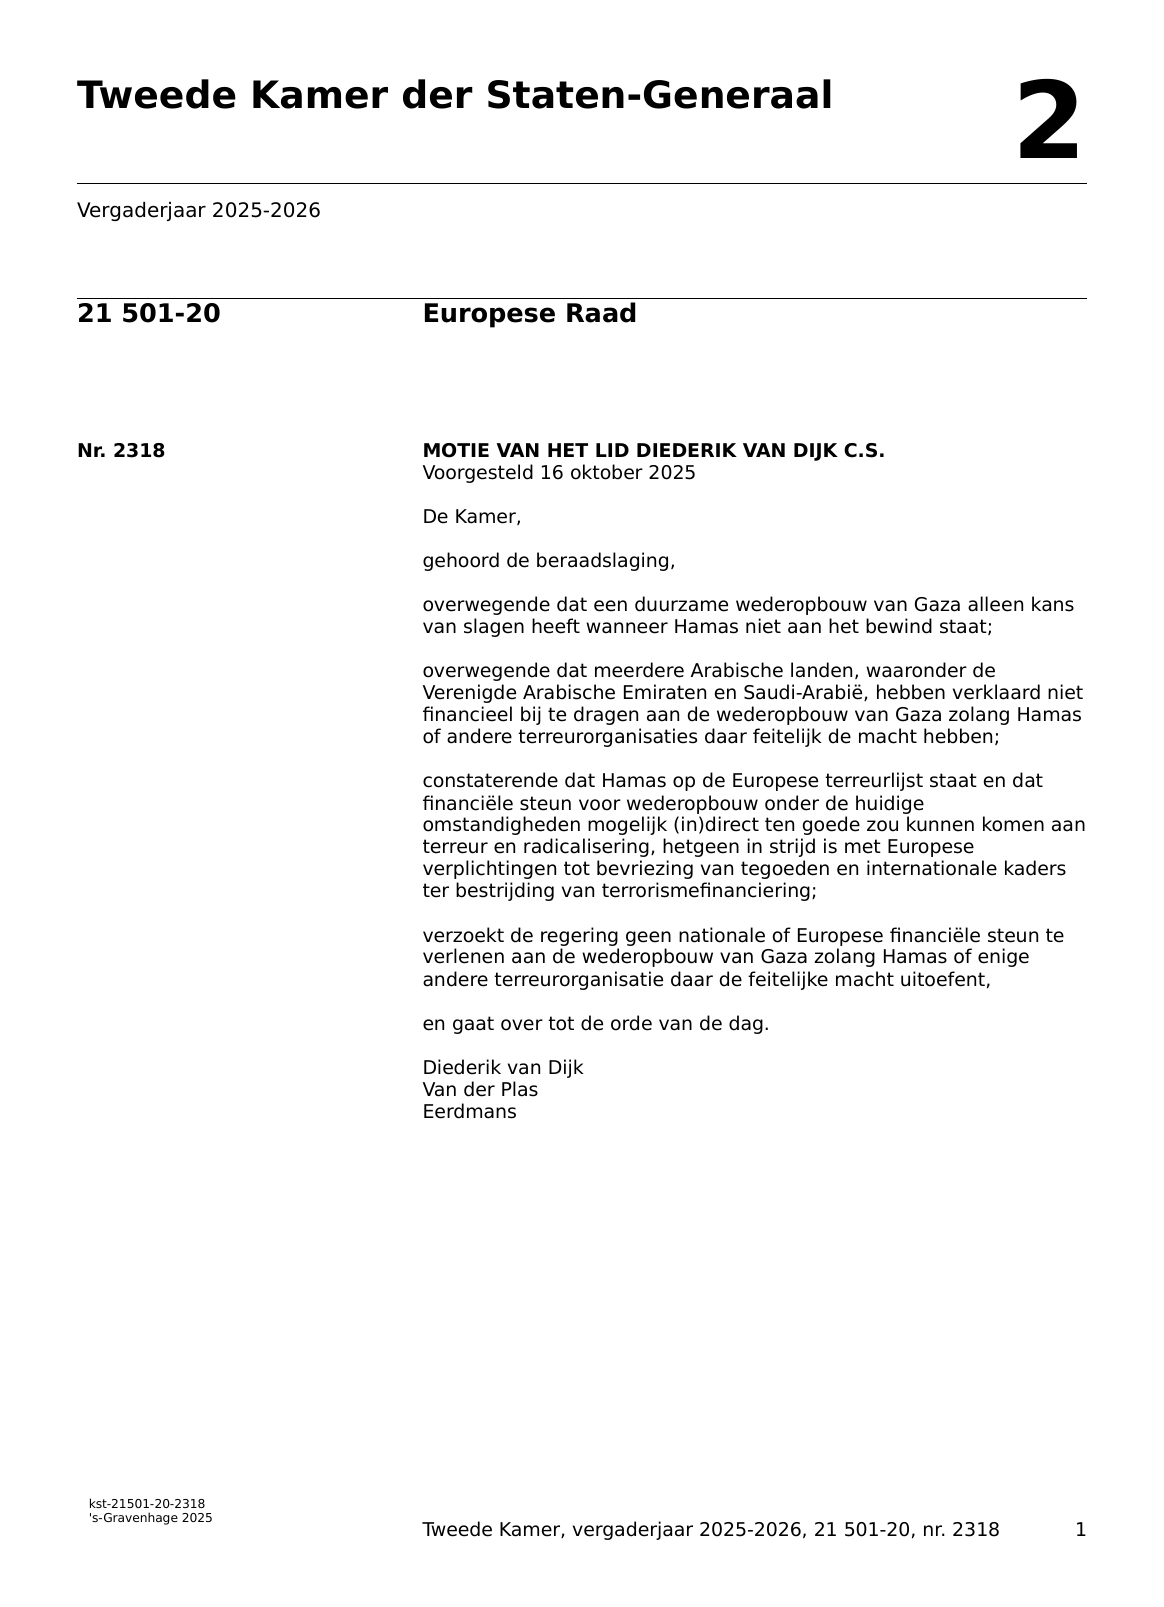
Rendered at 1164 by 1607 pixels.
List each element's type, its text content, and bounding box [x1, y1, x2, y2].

subtitle Nr. 2318 MOTIE VAN HET LID DIEDERIK VAN DIJK C.S. [77, 440, 1087, 462]
text Voorgesteld 16 oktober 2025 [422, 462, 1087, 484]
text overwegende dat meerdere Arabische landen, waaronder de Verenigde Arabische Emiraten en Saudi-Arabië, hebben verklaard niet financieel bij te dragen aan de wederopbouw van Gaza zolang Hamas of andere terreurorganisaties daar feitelijk de macht hebben; [422, 660, 1087, 748]
text 's-Gravenhage 2025 [88, 1511, 323, 1525]
text De Kamer, [422, 506, 1087, 528]
text overwegende dat een duurzame wederopbouw van Gaza alleen kans van slagen heeft wanneer Hamas niet aan het bewind staat; [422, 594, 1087, 638]
text Eerdmans [422, 1101, 1087, 1123]
table_header 2 [886, 59, 1087, 183]
text kst-21501-20-2318 [88, 1497, 323, 1511]
text gehoord de beraadslaging, [422, 550, 1087, 572]
table_cell Vergaderjaar 2025-2026 [77, 184, 1087, 298]
text Diederik van Dijk [422, 1057, 1087, 1079]
text Van der Plas [422, 1079, 1087, 1101]
text verzoekt de regering geen nationale of Europese financiële steun te verlenen aan de wederopbouw van Gaza zolang Hamas of enige andere terreurorganisatie daar de feitelijke macht uitoefent, [422, 924, 1087, 990]
table_header Tweede Kamer der Staten-Generaal [77, 59, 886, 183]
text constaterende dat Hamas op de Europese terreurlijst staat en dat financiële steun voor wederopbouw onder de huidige omstandigheden mogelijk (in)direct ten goede zou kunnen komen aan terreur en radicalisering, hetgeen in strijd is met Europese verplichtingen tot bevriezing van tegoeden en internationale kaders ter bestrijding van terrorismefinanciering; [422, 770, 1087, 902]
text en gaat over tot de orde van de dag. [422, 1013, 1087, 1034]
subtitle 21 501-20 Europese Raad [77, 299, 1087, 329]
